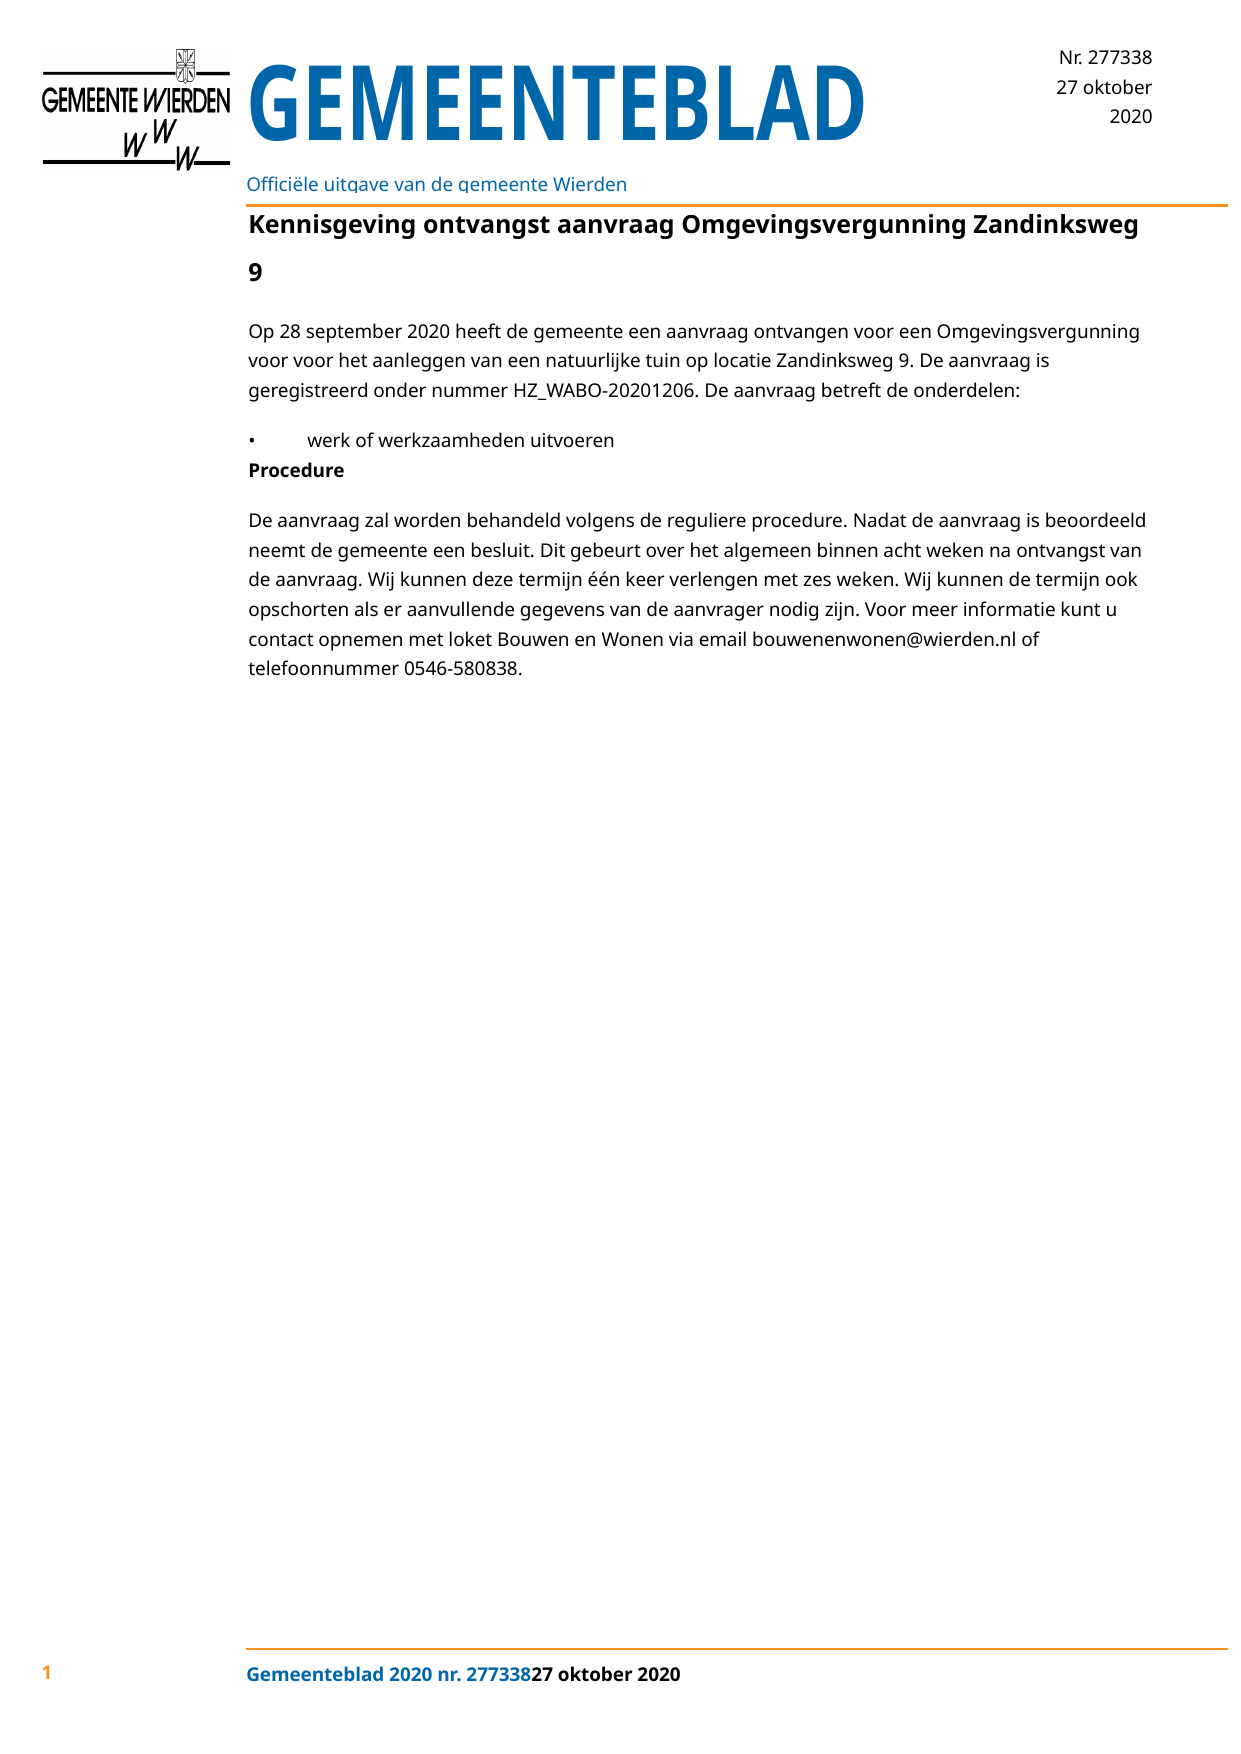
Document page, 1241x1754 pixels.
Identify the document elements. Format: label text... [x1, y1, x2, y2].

text Kennisgeving ontvangst aanvraag Omgevingsvergunning Zandinksweg 9 [248, 207, 1152, 288]
text Procedure [248, 457, 1152, 483]
picture [41, 47, 231, 172]
text De aanvraag zal worden behandeld volgens de reguliere procedure. Nadat de aanvraag is beoordeeld neemt de gemeente een besluit. Dit gebeurt over het algemeen binnen acht weken na ontvangst van de aanvraag. Wij kunnen deze termijn één keer verlengen met zes weken. Wij kunnen de termijn ook opschorten als er aanvullende gegevens van de aanvrager nodig zijn. Voor meer informatie kunt u contact opnemen met loket Bouwen en Wonen via email bouwenenwonen@wierden.nl of telefoonnummer 0546-580838. [248, 507, 1152, 681]
text Op 28 september 2020 heeft de gemeente een aanvraag ontvangen voor een Omgevingsvergunning voor voor het aanleggen van een natuurlijke tuin op locatie Zandinksweg 9. De aanvraag is geregistreerd onder nummer HZ_WABO-20201206. De aanvraag betreft de onderdelen: [248, 318, 1152, 403]
list werk of werkzaamheden uitvoeren [248, 427, 1152, 453]
